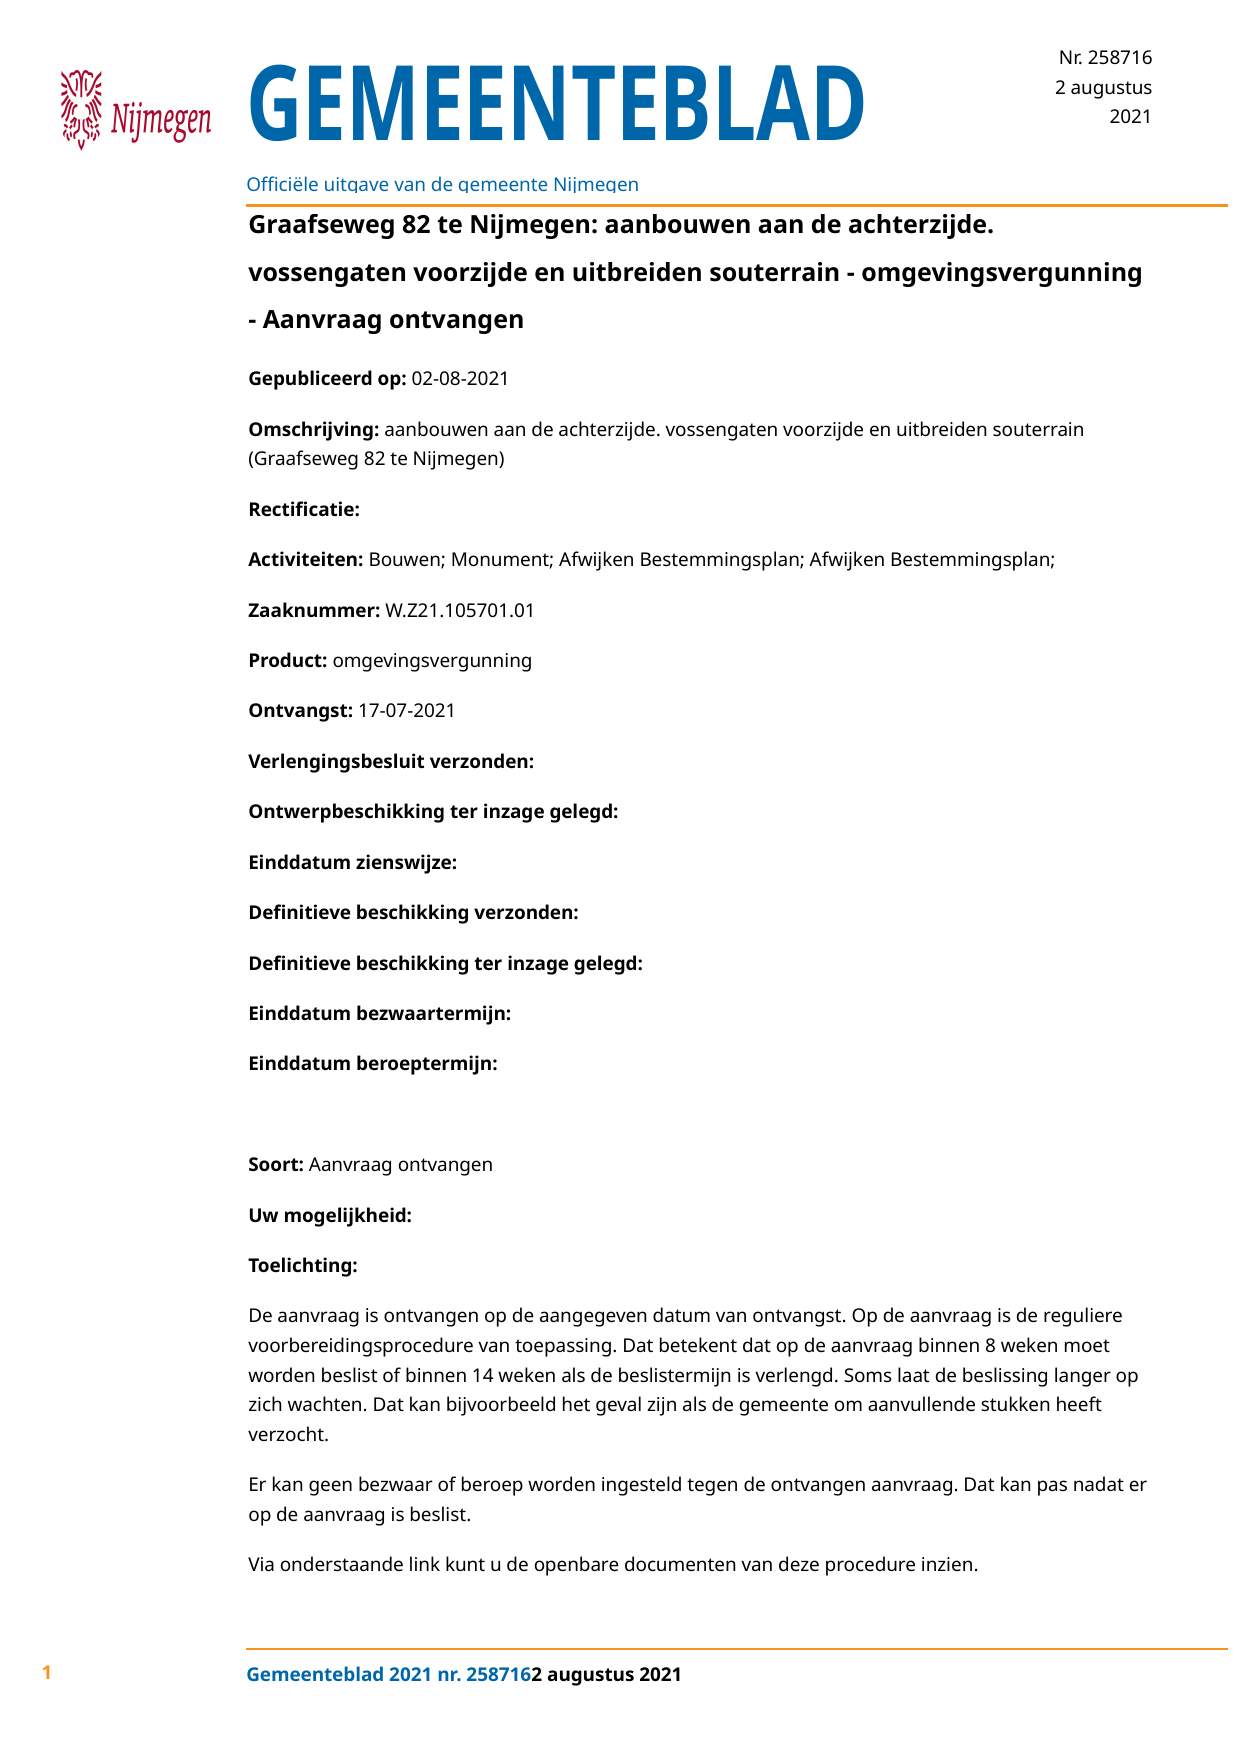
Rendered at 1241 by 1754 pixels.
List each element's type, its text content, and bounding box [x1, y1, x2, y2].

text Toelichting: [248, 1252, 1152, 1278]
text Ontwerpbeschikking ter inzage gelegd: [248, 798, 1152, 824]
text Ontvangst: 17-07-2021 [248, 698, 1152, 723]
text Er kan geen bezwaar of beroep worden ingesteld tegen de ontvangen aanvraag. Dat kan pas nadat er op de aanvraag is beslist. [248, 1471, 1152, 1527]
text Einddatum bezwaartermijn: [248, 1000, 1152, 1026]
text Definitieve beschikking verzonden: [248, 899, 1152, 925]
text Rectificatie: [248, 496, 1152, 522]
picture [41, 47, 231, 172]
text Zaaknummer: W.Z21.105701.01 [248, 597, 1152, 622]
text Uw mogelijkheid: [248, 1202, 1152, 1227]
text Soort: Aanvraag ontvangen [248, 1151, 1152, 1177]
text Via onderstaande link kunt u de openbare documenten van deze procedure inzien. [248, 1551, 1152, 1577]
text Verlengingsbesluit verzonden: [248, 748, 1152, 774]
text Definitieve beschikking ter inzage gelegd: [248, 950, 1152, 975]
text Einddatum beroeptermijn: [248, 1051, 1152, 1076]
text Einddatum zienswijze: [248, 849, 1152, 874]
text Graafseweg 82 te Nijmegen: aanbouwen aan de achterzijde. vossengaten voorzijde en uitbreiden souterrain - omgevingsvergunning - Aanvraag ontvangen [248, 207, 1152, 336]
text Product: omgevingsvergunning [248, 647, 1152, 673]
text Omschrijving: aanbouwen aan de achterzijde. vossengaten voorzijde en uitbreiden souterrain (Graafseweg 82 te Nijmegen) [248, 416, 1152, 471]
text De aanvraag is ontvangen op de aangegeven datum van ontvangst. Op de aanvraag is de reguliere voorbereidingsprocedure van toepassing. Dat betekent dat op de aanvraag binnen 8 weken moet worden beslist of binnen 14 weken als de beslistermijn is verlengd. Soms laat de beslissing langer op zich wachten. Dat kan bijvoorbeeld het geval zijn als de gemeente om aanvullende stukken heeft verzocht. [248, 1303, 1152, 1447]
text Activiteiten: Bouwen; Monument; Afwijken Bestemmingsplan; Afwijken Bestemmingsplan; [248, 546, 1152, 572]
text Gepubliceerd op: 02-08-2021 [248, 366, 1152, 391]
